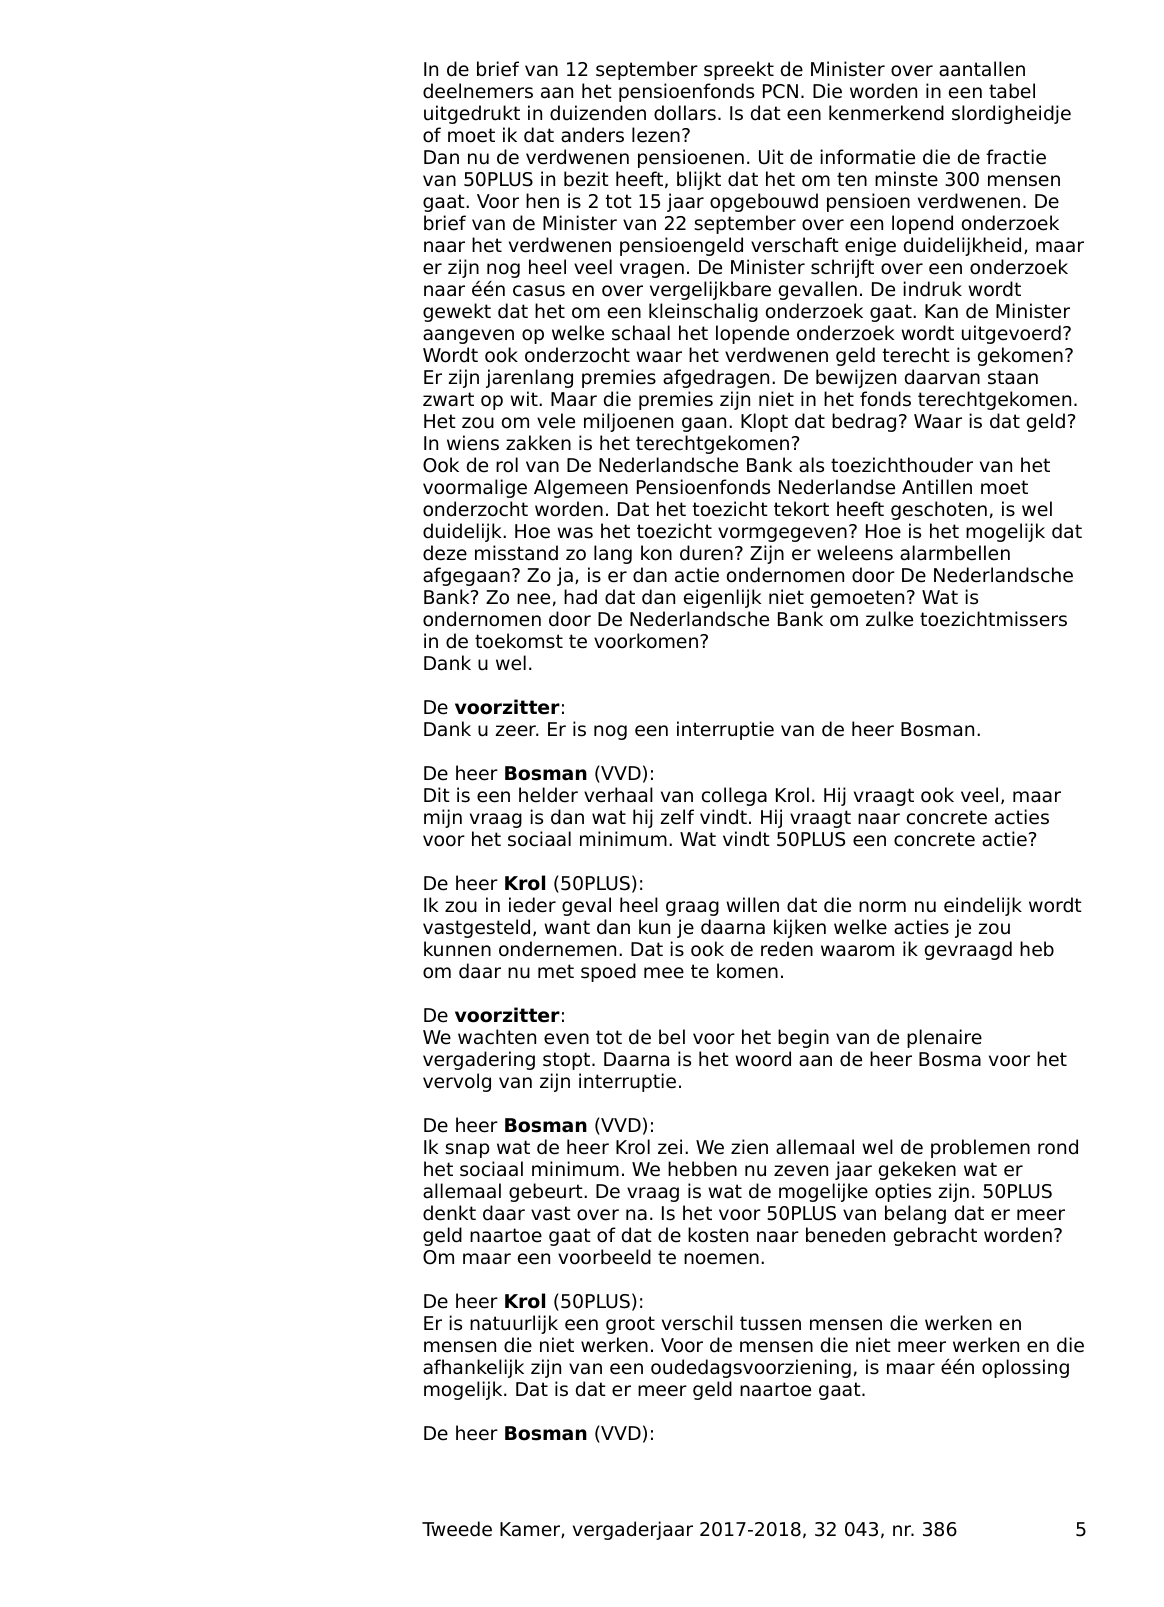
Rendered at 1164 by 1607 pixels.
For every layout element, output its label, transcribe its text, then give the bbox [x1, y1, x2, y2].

text Ook de rol van De Nederlandsche Bank als toezichthouder van het voormalige Algemeen Pensioenfonds Nederlandse Antillen moet onderzocht worden. Dat het toezicht tekort heeft geschoten, is wel duidelijk. Hoe was het toezicht vormgegeven? Hoe is het mogelijk dat deze misstand zo lang kon duren? Zijn er weleens alarmbellen afgegaan? Zo ja, is er dan actie ondernomen door De Nederlandsche Bank? Zo nee, had dat dan eigenlijk niet gemoeten? Wat is ondernomen door De Nederlandsche Bank om zulke toezichtmissers in de toekomst te voorkomen? [422, 455, 1087, 652]
text Dank u wel. [422, 652, 1087, 674]
text Dank u zeer. Er is nog een interruptie van de heer Bosman. [422, 719, 1087, 741]
text Dan nu de verdwenen pensioenen. Uit de informatie die de fractie van 50PLUS in bezit heeft, blijkt dat het om ten minste 300 mensen gaat. Voor hen is 2 tot 15 jaar opgebouwd pensioen verdwenen. De brief van de Minister van 22 september over een lopend onderzoek naar het verdwenen pensioengeld verschaft enige duidelijkheid, maar er zijn nog heel veel vragen. De Minister schrijft over een onderzoek naar één casus en over vergelijkbare gevallen. De indruk wordt gewekt dat het om een kleinschalig onderzoek gaat. Kan de Minister aangeven op welke schaal het lopende onderzoek wordt uitgevoerd? Wordt ook onderzocht waar het verdwenen geld terecht is gekomen? Er zijn jarenlang premies afgedragen. De bewijzen daarvan staan zwart op wit. Maar die premies zijn niet in het fonds terechtgekomen. Het zou om vele miljoenen gaan. Klopt dat bedrag? Waar is dat geld? In wiens zakken is het terechtgekomen? [422, 147, 1087, 455]
text De voorzitter: [422, 697, 1087, 719]
text De heer Krol (50PLUS): [422, 873, 1087, 895]
text De heer Bosman (VVD): [422, 763, 1087, 785]
text De heer Bosman (VVD): [422, 1115, 1087, 1137]
text De voorzitter: [422, 1005, 1087, 1027]
text De heer Krol (50PLUS): [422, 1291, 1087, 1313]
text Dit is een helder verhaal van collega Krol. Hij vraagt ook veel, maar mijn vraag is dan wat hij zelf vindt. Hij vraagt naar concrete acties voor het sociaal minimum. Wat vindt 50PLUS een concrete actie? [422, 785, 1087, 851]
text Ik snap wat de heer Krol zei. We zien allemaal wel de problemen rond het sociaal minimum. We hebben nu zeven jaar gekeken wat er allemaal gebeurt. De vraag is wat de mogelijke opties zijn. 50PLUS denkt daar vast over na. Is het voor 50PLUS van belang dat er meer geld naartoe gaat of dat de kosten naar beneden gebracht worden? Om maar een voorbeeld te noemen. [422, 1137, 1087, 1269]
text De heer Bosman (VVD): [422, 1423, 1087, 1445]
text Ik zou in ieder geval heel graag willen dat die norm nu eindelijk wordt vastgesteld, want dan kun je daarna kijken welke acties je zou kunnen ondernemen. Dat is ook de reden waarom ik gevraagd heb om daar nu met spoed mee te komen. [422, 895, 1087, 983]
text In de brief van 12 september spreekt de Minister over aantallen deelnemers aan het pensioenfonds PCN. Die worden in een tabel uitgedrukt in duizenden dollars. Is dat een kenmerkend slordigheidje of moet ik dat anders lezen? [422, 59, 1087, 147]
text Er is natuurlijk een groot verschil tussen mensen die werken en mensen die niet werken. Voor de mensen die niet meer werken en die afhankelijk zijn van een oudedagsvoorziening, is maar één oplossing mogelijk. Dat is dat er meer geld naartoe gaat. [422, 1313, 1087, 1401]
text We wachten even tot de bel voor het begin van de plenaire vergadering stopt. Daarna is het woord aan de heer Bosma voor het vervolg van zijn interruptie. [422, 1027, 1087, 1093]
